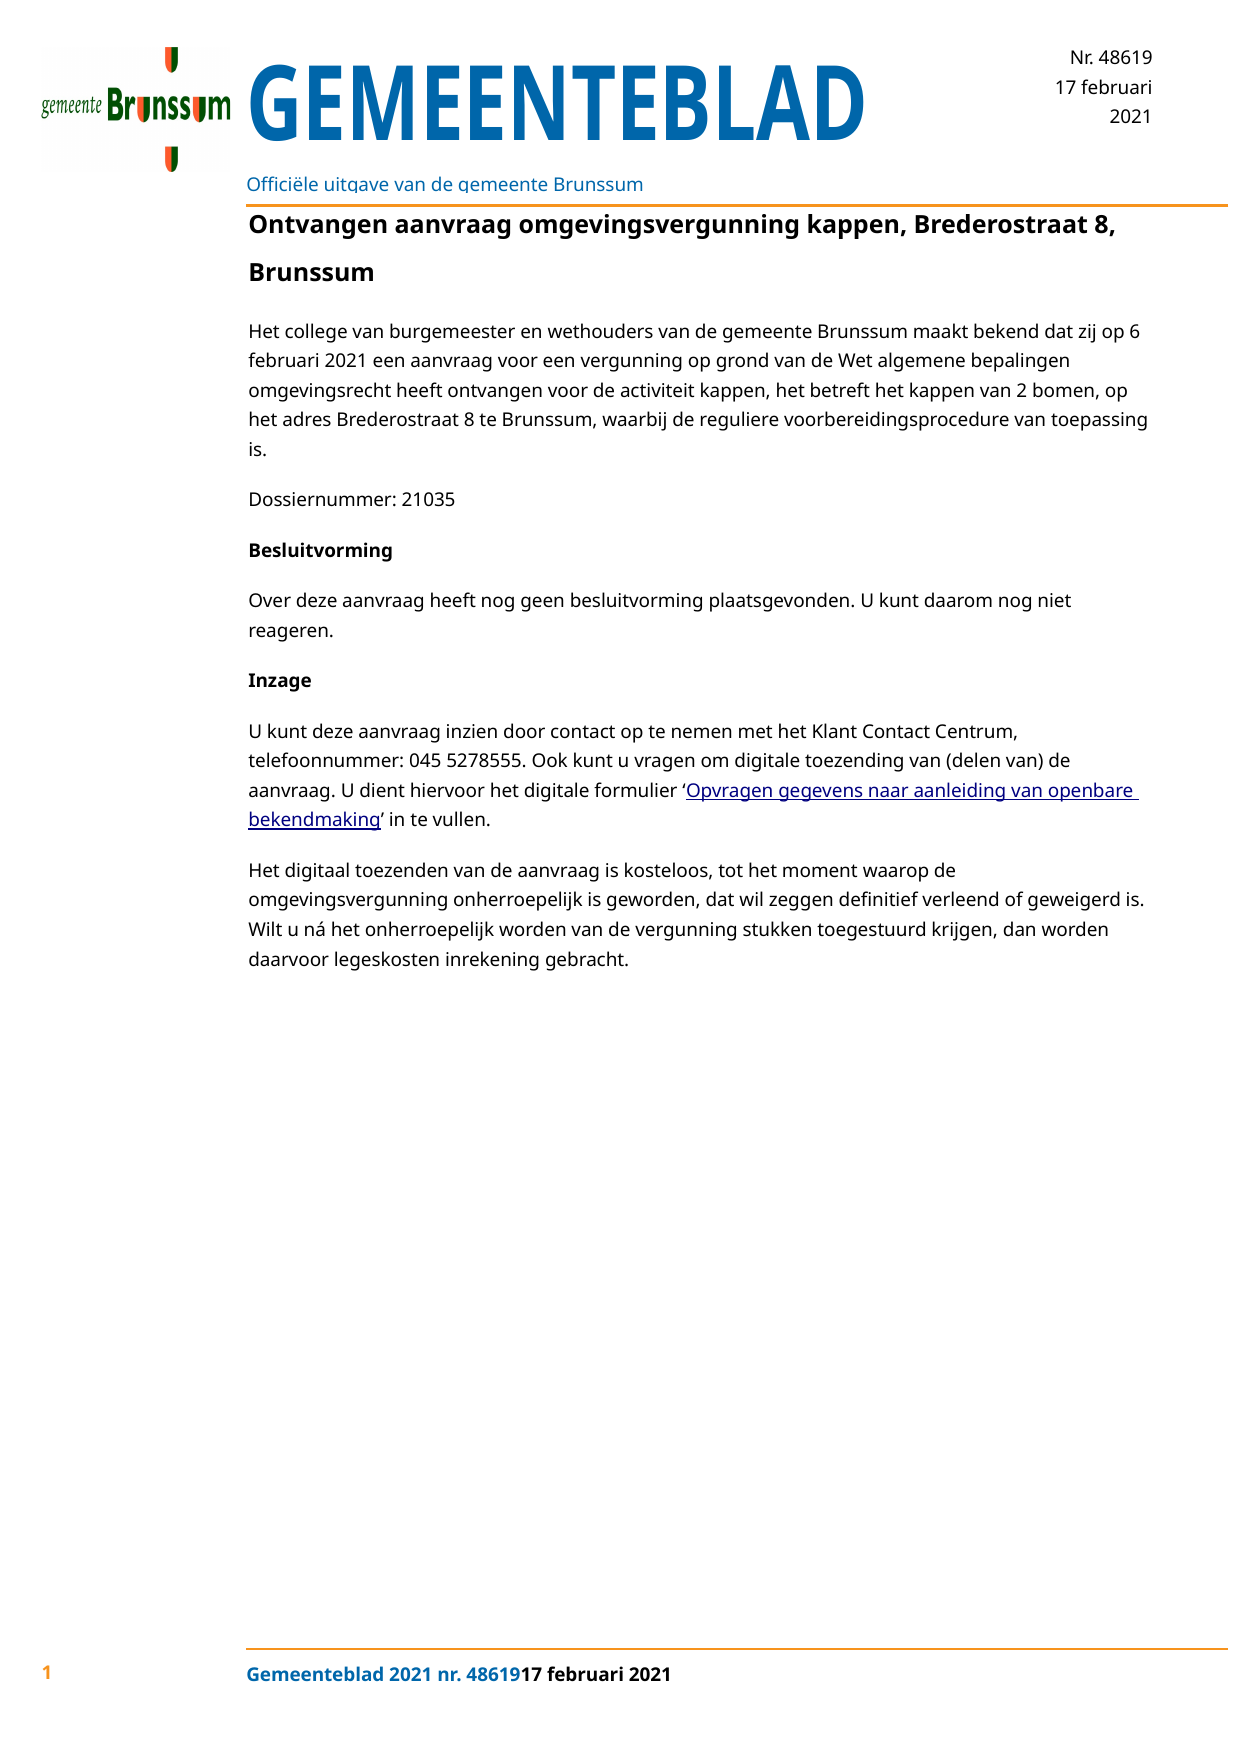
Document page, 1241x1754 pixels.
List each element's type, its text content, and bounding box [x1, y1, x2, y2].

text Ontvangen aanvraag omgevingsvergunning kappen, Brederostraat 8, Brunssum [248, 207, 1152, 288]
picture [41, 47, 231, 172]
text Over deze aanvraag heeft nog geen besluitvorming plaatsgevonden. U kunt daarom nog niet reageren. [248, 587, 1152, 643]
text Inzage [248, 667, 1152, 693]
text U kunt deze aanvraag inzien door contact op te nemen met het Klant Contact Centrum, telefoonnummer: 045 5278555. Ook kunt u vragen om digitale toezending van (delen van) de aanvraag. U dient hiervoor het digitale formulier ‘Opvragen gegevens naar aanleiding van openbare bekendmaking’ in te vullen. [248, 718, 1152, 832]
text Dossiernummer: 21035 [248, 487, 1152, 512]
text Besluitvorming [248, 537, 1152, 563]
text Het digitaal toezenden van de aanvraag is kosteloos, tot het moment waarop de omgevingsvergunning onherroepelijk is geworden, dat wil zeggen definitief verleend of geweigerd is. Wilt u ná het onherroepelijk worden van de vergunning stukken toegestuurd krijgen, dan worden daarvoor legeskosten inrekening gebracht. [248, 857, 1152, 972]
text Het college van burgemeester en wethouders van de gemeente Brunssum maakt bekend dat zij op 6 februari 2021 een aanvraag voor een vergunning op grond van de Wet algemene bepalingen omgevingsrecht heeft ontvangen voor de activiteit kappen, het betreft het kappen van 2 bomen, op het adres Brederostraat 8 te Brunssum, waarbij de reguliere voorbereidingsprocedure van toepassing is. [248, 318, 1152, 462]
